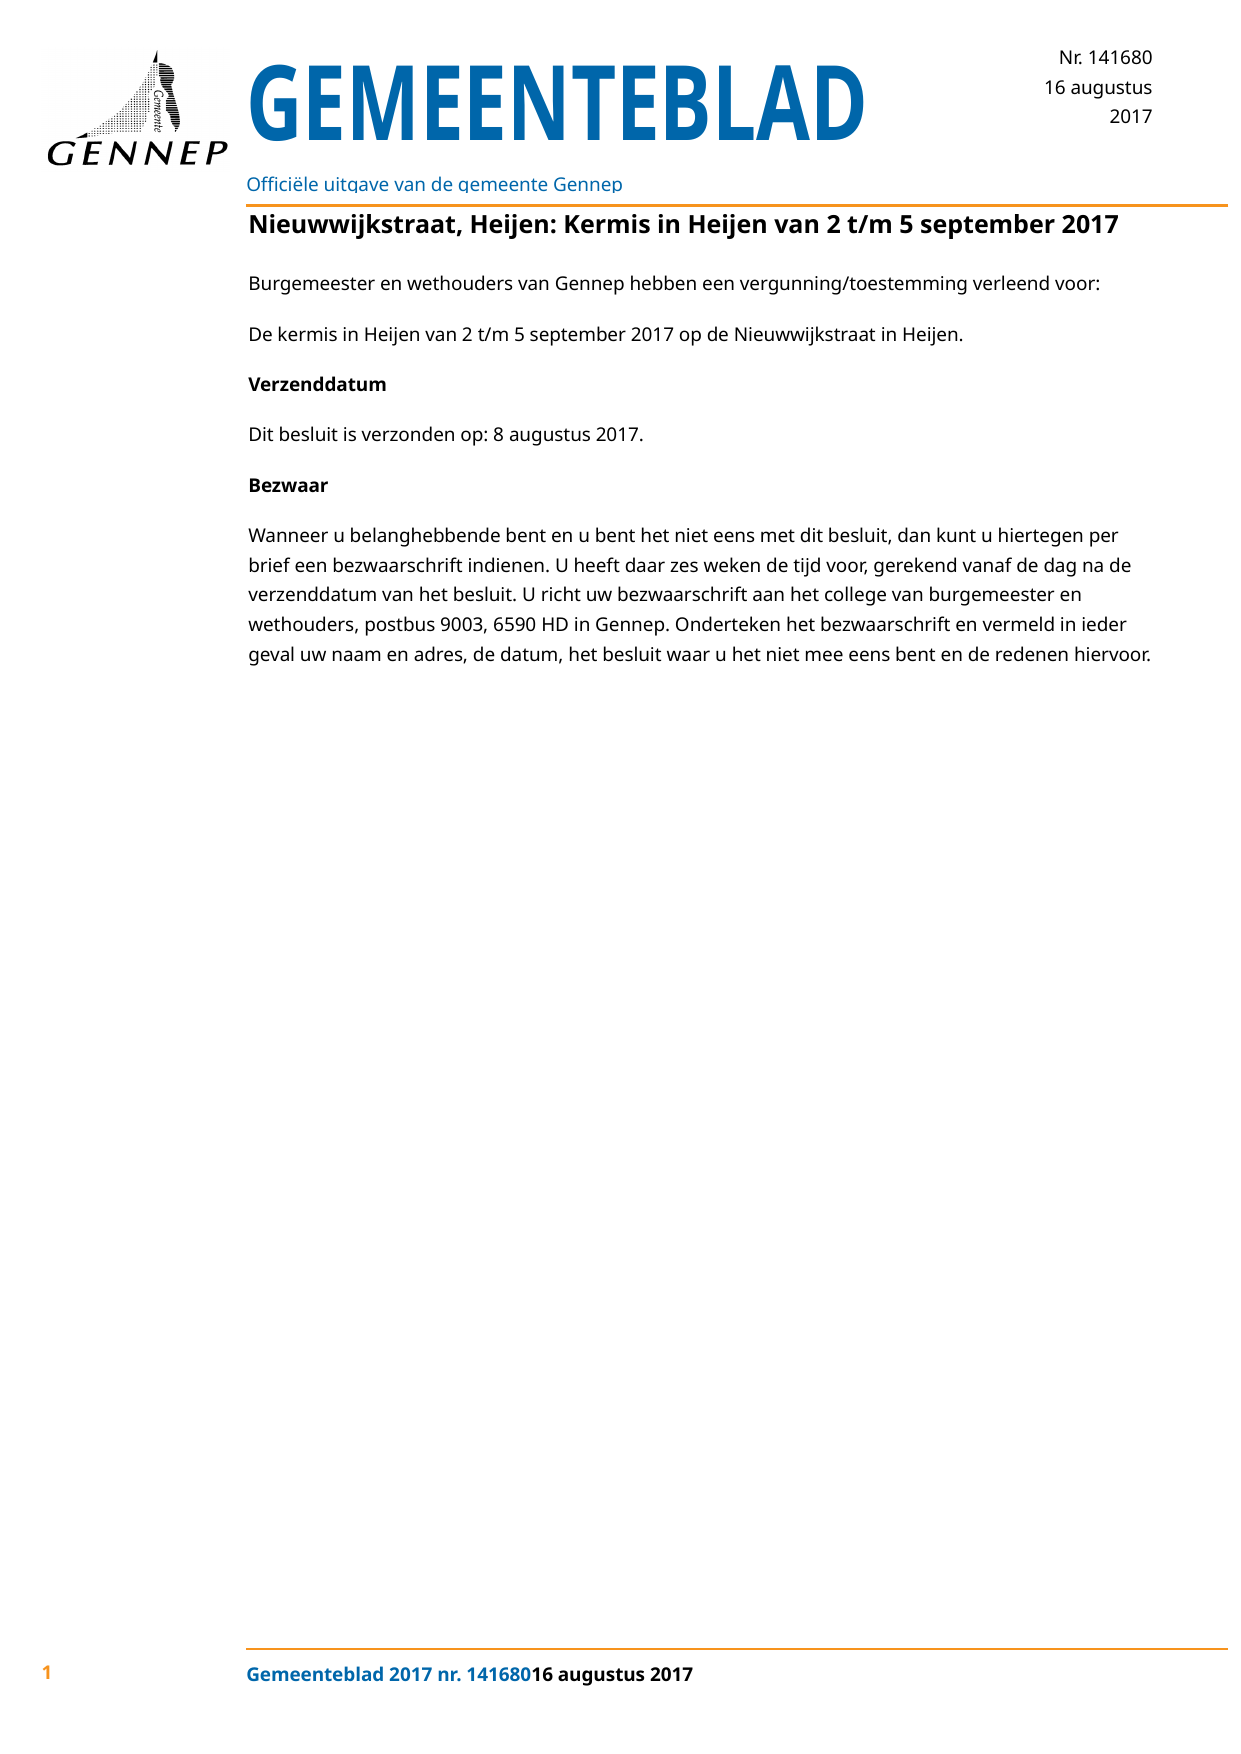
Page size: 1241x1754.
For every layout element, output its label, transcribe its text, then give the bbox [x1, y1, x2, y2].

text Dit besluit is verzonden op: 8 augustus 2017. [248, 422, 1152, 447]
text Bezwaar [248, 472, 1152, 498]
picture [41, 47, 231, 172]
text Nieuwwijkstraat, Heijen: Kermis in Heijen van 2 t/m 5 september 2017 [248, 207, 1152, 241]
text Verzenddatum [248, 371, 1152, 397]
text Burgemeester en wethouders van Gennep hebben een vergunning/toestemming verleend voor: [248, 270, 1152, 296]
text Wanneer u belanghebbende bent en u bent het niet eens met dit besluit, dan kunt u hiertegen per brief een bezwaarschrift indienen. U heeft daar zes weken de tijd voor, gerekend vanaf de dag na de verzenddatum van het besluit. U richt uw bezwaarschrift aan het college van burgemeester en wethouders, postbus 9003, 6590 HD in Gennep. Onderteken het bezwaarschrift en vermeld in ieder geval uw naam en adres, de datum, het besluit waar u het niet mee eens bent en de redenen hiervoor. [248, 522, 1152, 666]
text De kermis in Heijen van 2 t/m 5 september 2017 op de Nieuwwijkstraat in Heijen. [248, 321, 1152, 346]
